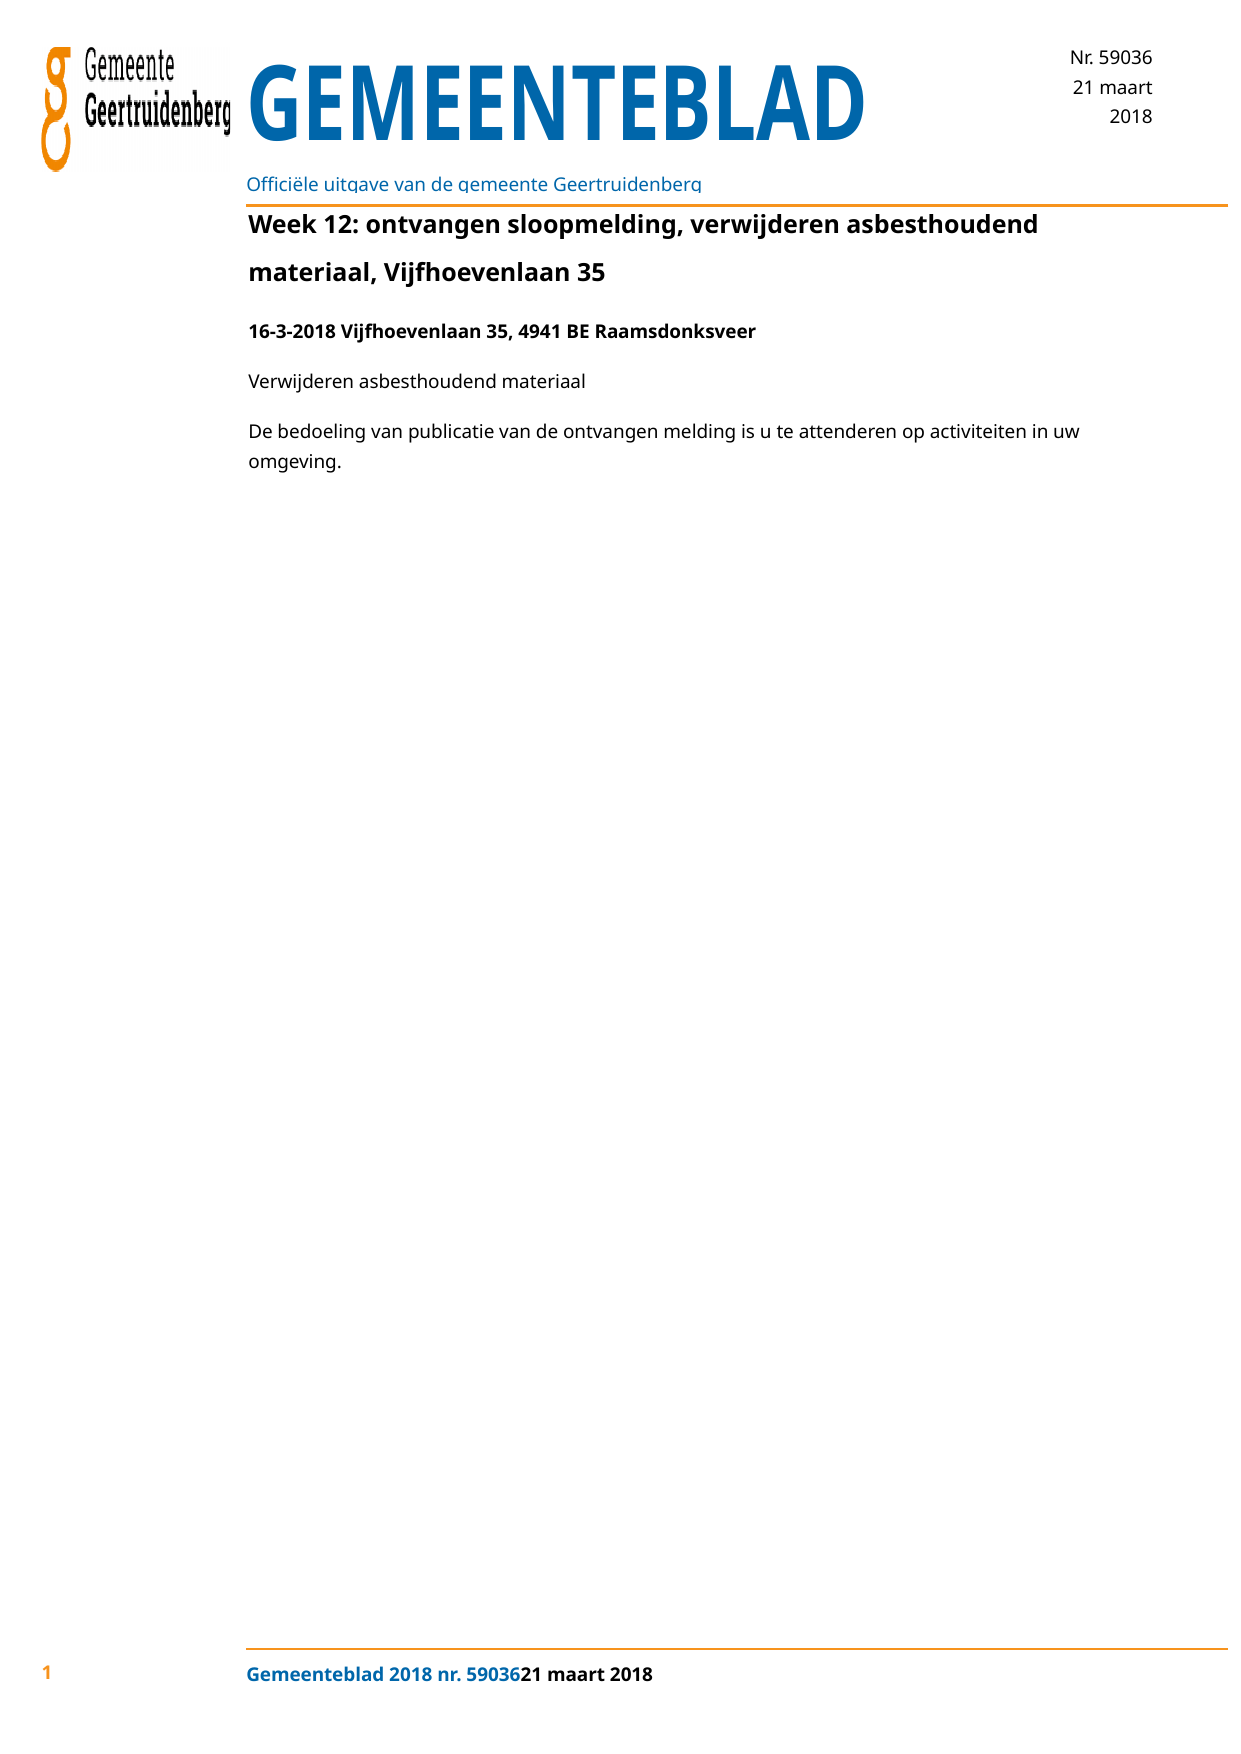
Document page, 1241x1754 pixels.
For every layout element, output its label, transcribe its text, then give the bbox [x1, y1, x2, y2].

text 16-3-2018 Vijfhoevenlaan 35, 4941 BE Raamsdonksveer [248, 318, 1152, 344]
text De bedoeling van publicatie van de ontvangen melding is u te attenderen op activiteiten in uw omgeving. [248, 419, 1152, 474]
picture [41, 47, 231, 172]
text Verwijderen asbesthoudend materiaal [248, 368, 1152, 394]
text Week 12: ontvangen sloopmelding, verwijderen asbesthoudend materiaal, Vijfhoevenlaan 35 [248, 207, 1152, 288]
